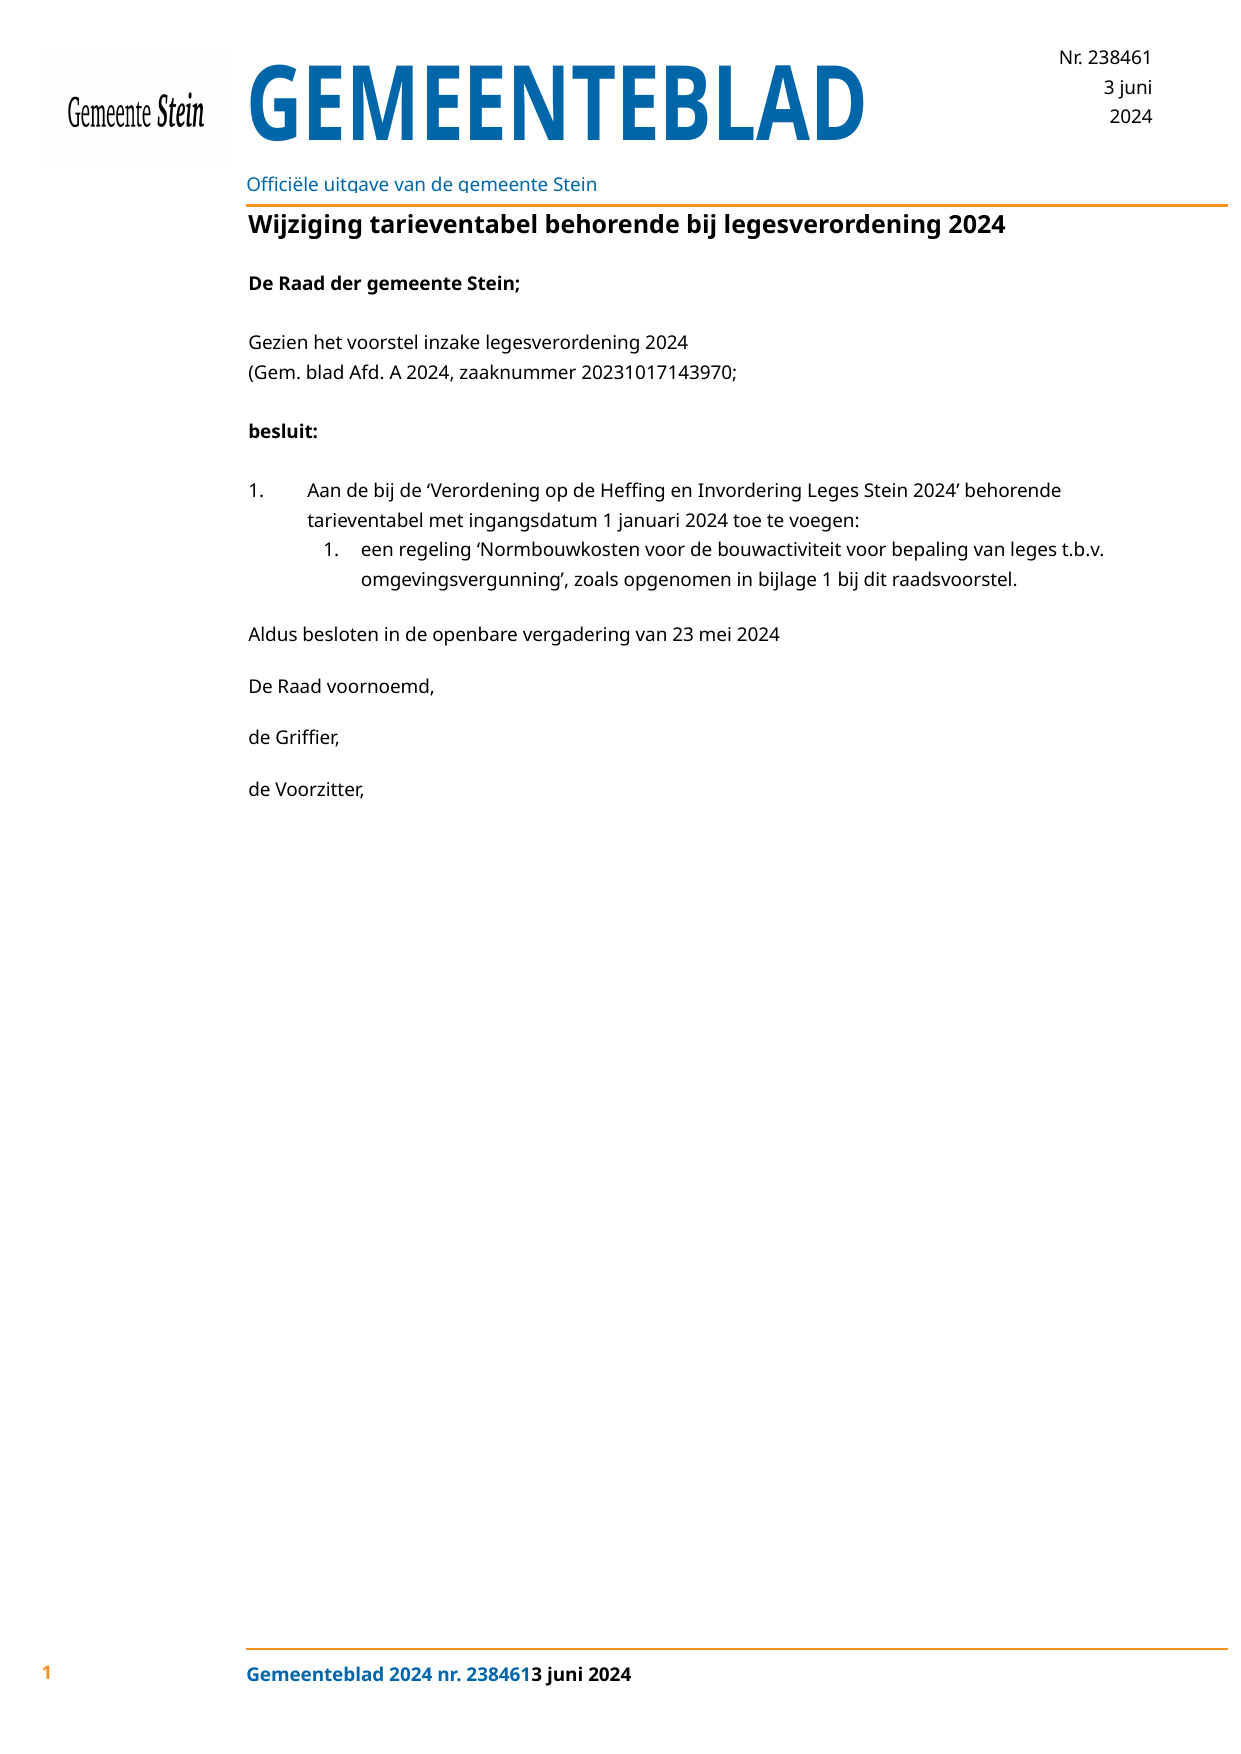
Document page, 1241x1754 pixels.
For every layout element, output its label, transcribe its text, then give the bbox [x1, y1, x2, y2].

text besluit: [248, 418, 1152, 444]
text De Raad voornoemd, [248, 673, 1152, 699]
text de Voorzitter, [248, 776, 1152, 802]
picture [41, 47, 231, 172]
list een regeling ‘Normbouwkosten voor de bouwactiviteit voor bepaling van leges t.b.v. omgevingsvergunning’, zoals opgenomen in bijlage 1 bij dit raadsvoorstel. [323, 537, 1152, 592]
text de Griffier, [248, 724, 1152, 750]
text Aldus besloten in de openbare vergadering van 23 mei 2024 [248, 621, 1152, 647]
text Gezien het voorstel inzake legesverordening 2024 [248, 329, 1152, 355]
text Wijziging tarieventabel behorende bij legesverordening 2024 [248, 207, 1152, 241]
list Aan de bij de ‘Verordening op de Heffing en Invordering Leges Stein 2024’ behorende tarieventabel met ingangsdatum 1 januari 2024 toe te voegen: [248, 477, 1152, 533]
text (Gem. blad Afd. A 2024, zaaknummer 20231017143970; [248, 359, 1152, 385]
text De Raad der gemeente Stein; [248, 270, 1152, 296]
